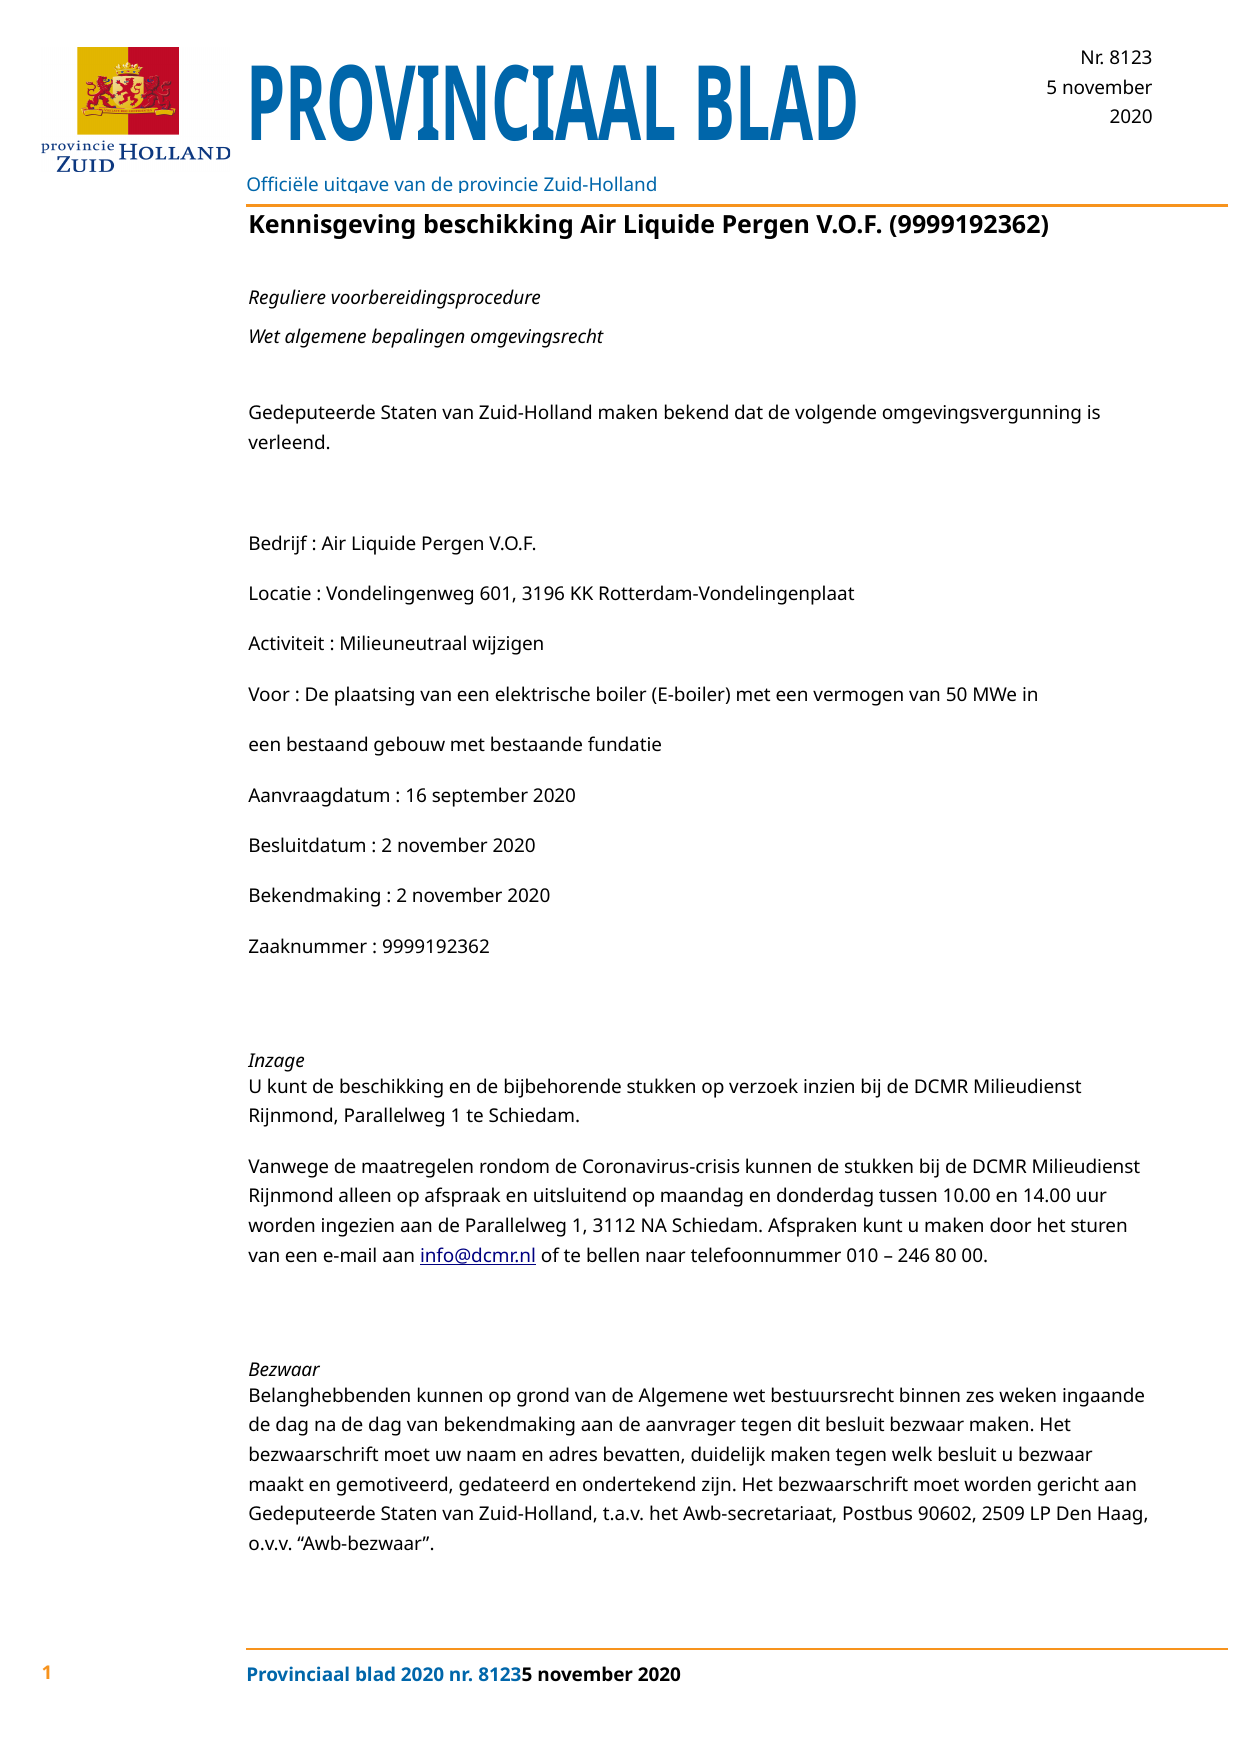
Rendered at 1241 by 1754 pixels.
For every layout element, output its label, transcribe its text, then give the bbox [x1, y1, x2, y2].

text Besluitdatum : 2 november 2020 [248, 832, 1152, 858]
text Belanghebbenden kunnen op grond van de Algemene wet bestuursrecht binnen zes weken ingaande de dag na de dag van bekendmaking aan de aanvrager tegen dit besluit bezwaar maken. Het bezwaarschrift moet uw naam en adres bevatten, duidelijk maken tegen welk besluit u bezwaar maakt en gemotiveerd, gedateerd en ondertekend zijn. Het bezwaarschrift moet worden gericht aan Gedeputeerde Staten van Zuid-Holland, t.a.v. het Awb-secretariaat, Postbus 90602, 2509 LP Den Haag, o.v.v. “Awb-bezwaar”. [248, 1382, 1152, 1556]
text Vanwege de maatregelen rondom de Coronavirus-crisis kunnen de stukken bij de DCMR Milieudienst Rijnmond alleen op afspraak en uitsluitend op maandag en donderdag tussen 10.00 en 14.00 uur worden ingezien aan de Parallelweg 1, 3112 NA Schiedam. Afspraken kunt u maken door het sturen van een e-mail aan info@dcmr.nl of te bellen naar telefoonnummer 010 – 246 80 00. [248, 1153, 1152, 1268]
text Bedrijf : Air Liquide Pergen V.O.F. [248, 530, 1152, 555]
text Bezwaar [248, 1356, 1152, 1382]
text Kennisgeving beschikking Air Liquide Pergen V.O.F. (9999192362) [248, 207, 1152, 241]
text Wet algemene bepalingen omgevingsrecht [248, 323, 1152, 349]
text Locatie : Vondelingenweg 601, 3196 KK Rotterdam-Vondelingenplaat [248, 580, 1152, 606]
text een bestaand gebouw met bestaande fundatie [248, 731, 1152, 757]
text Inzage [248, 1047, 1152, 1073]
text Reguliere voorbereidingsprocedure [248, 284, 1152, 309]
text Zaaknummer : 9999192362 [248, 933, 1152, 959]
text U kunt de beschikking en de bijbehorende stukken op verzoek inzien bij de DCMR Milieudienst Rijnmond, Parallelweg 1 te Schiedam. [248, 1073, 1152, 1128]
text Aanvraagdatum : 16 september 2020 [248, 782, 1152, 807]
picture [41, 47, 231, 172]
text Voor : De plaatsing van een elektrische boiler (E-boiler) met een vermogen van 50 MWe in [248, 681, 1152, 707]
text Bekendmaking : 2 november 2020 [248, 883, 1152, 908]
text Activiteit : Milieuneutraal wijzigen [248, 631, 1152, 656]
text Gedeputeerde Staten van Zuid-Holland maken bekend dat de volgende omgevingsvergunning is verleend. [248, 399, 1152, 454]
